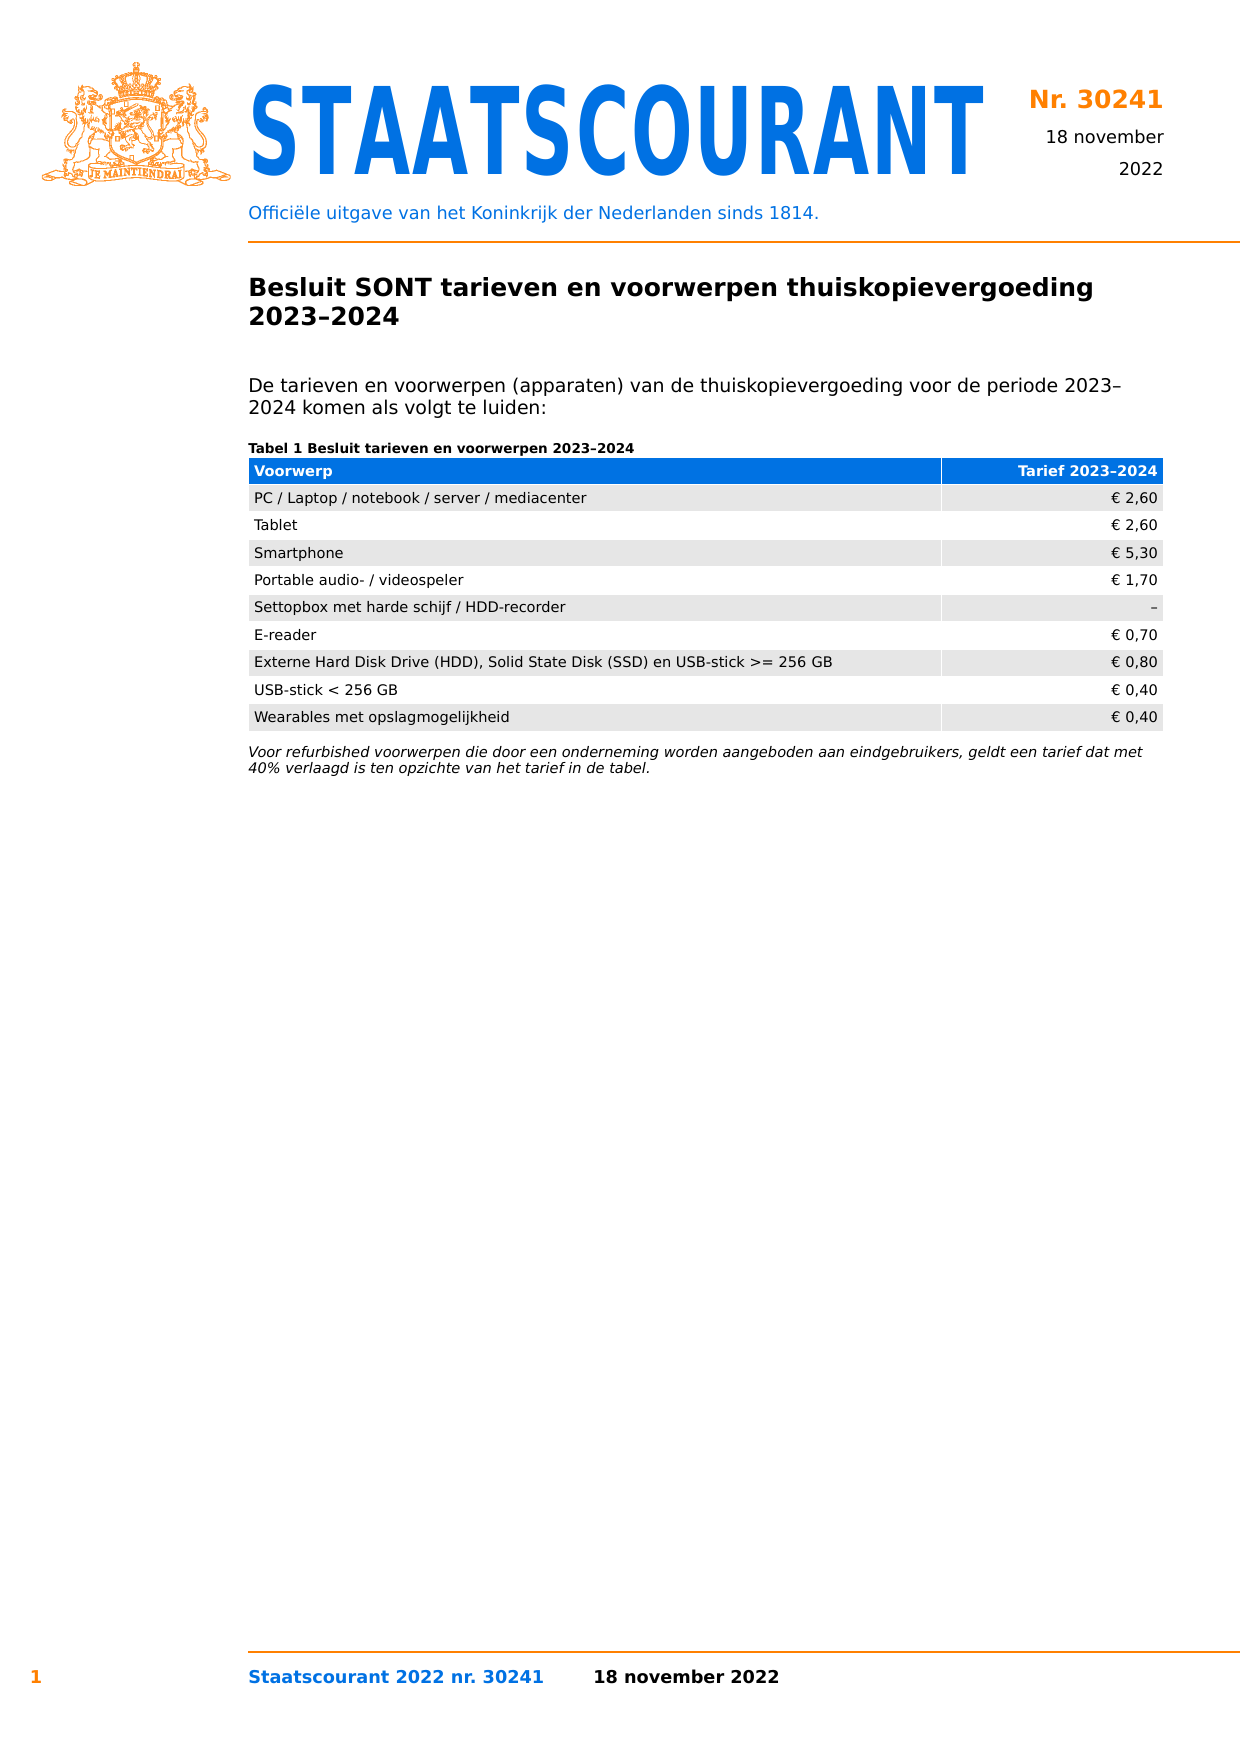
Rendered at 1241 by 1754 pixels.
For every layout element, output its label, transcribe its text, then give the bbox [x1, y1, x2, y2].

picture [41, 62, 231, 186]
table_cell PC / Laptop / notebook / server / mediacenter [249, 485, 941, 511]
table_cell € 1,70 [942, 567, 1163, 594]
table_cell Settopbox met harde schijf / HDD-recorder [249, 595, 941, 621]
table_header Tabel 1 Besluit tarieven en voorwerpen 2023–2024 [248, 441, 1163, 457]
subtitle Besluit SONT tarieven en voorwerpen thuiskopievergoeding 2023–2024 [248, 273, 1163, 331]
table_header Nr. 30241 [998, 62, 1240, 121]
table_cell € 0,40 [942, 704, 1163, 731]
text De tarieven en voorwerpen (apparaten) van de thuiskopievergoeding voor de periode 2023–2024 komen als volgt te luiden: [248, 375, 1163, 419]
table_header [25, 62, 248, 241]
table_cell USB-stick < 256 GB [249, 677, 941, 703]
table_cell Officiële uitgave van het Koninkrijk der Nederlanden sinds 1814. [248, 203, 1240, 241]
table_cell Voorwerp [249, 458, 941, 484]
table_cell € 2,60 [942, 485, 1163, 511]
table_cell Voor refurbished voorwerpen die door een onderneming worden aangeboden aan eindgebruikers, geldt een tarief dat met 40% verlaagd is ten opzichte van het tarief in de tabel. [248, 732, 1163, 777]
table_cell 18 november [998, 121, 1240, 153]
table_cell Tablet [249, 513, 941, 539]
table_cell – [942, 595, 1163, 621]
table_header STAATSCOURANT [248, 62, 998, 203]
table_cell Wearables met opslagmogelijkheid [249, 704, 941, 731]
table_cell Tarief 2023–2024 [942, 458, 1163, 484]
table_cell Portable audio- / videospeler [249, 567, 941, 594]
table_cell € 2,60 [942, 513, 1163, 539]
table_cell Smartphone [249, 540, 941, 566]
table_cell € 0,70 [942, 622, 1163, 648]
table_cell € 0,80 [942, 650, 1163, 676]
table_cell E-reader [249, 622, 941, 648]
table_cell Externe Hard Disk Drive (HDD), Solid State Disk (SSD) en USB-stick >= 256 GB [249, 650, 941, 676]
table_cell 2022 [998, 153, 1240, 203]
table_cell € 5,30 [942, 540, 1163, 566]
table_cell € 0,40 [942, 677, 1163, 703]
